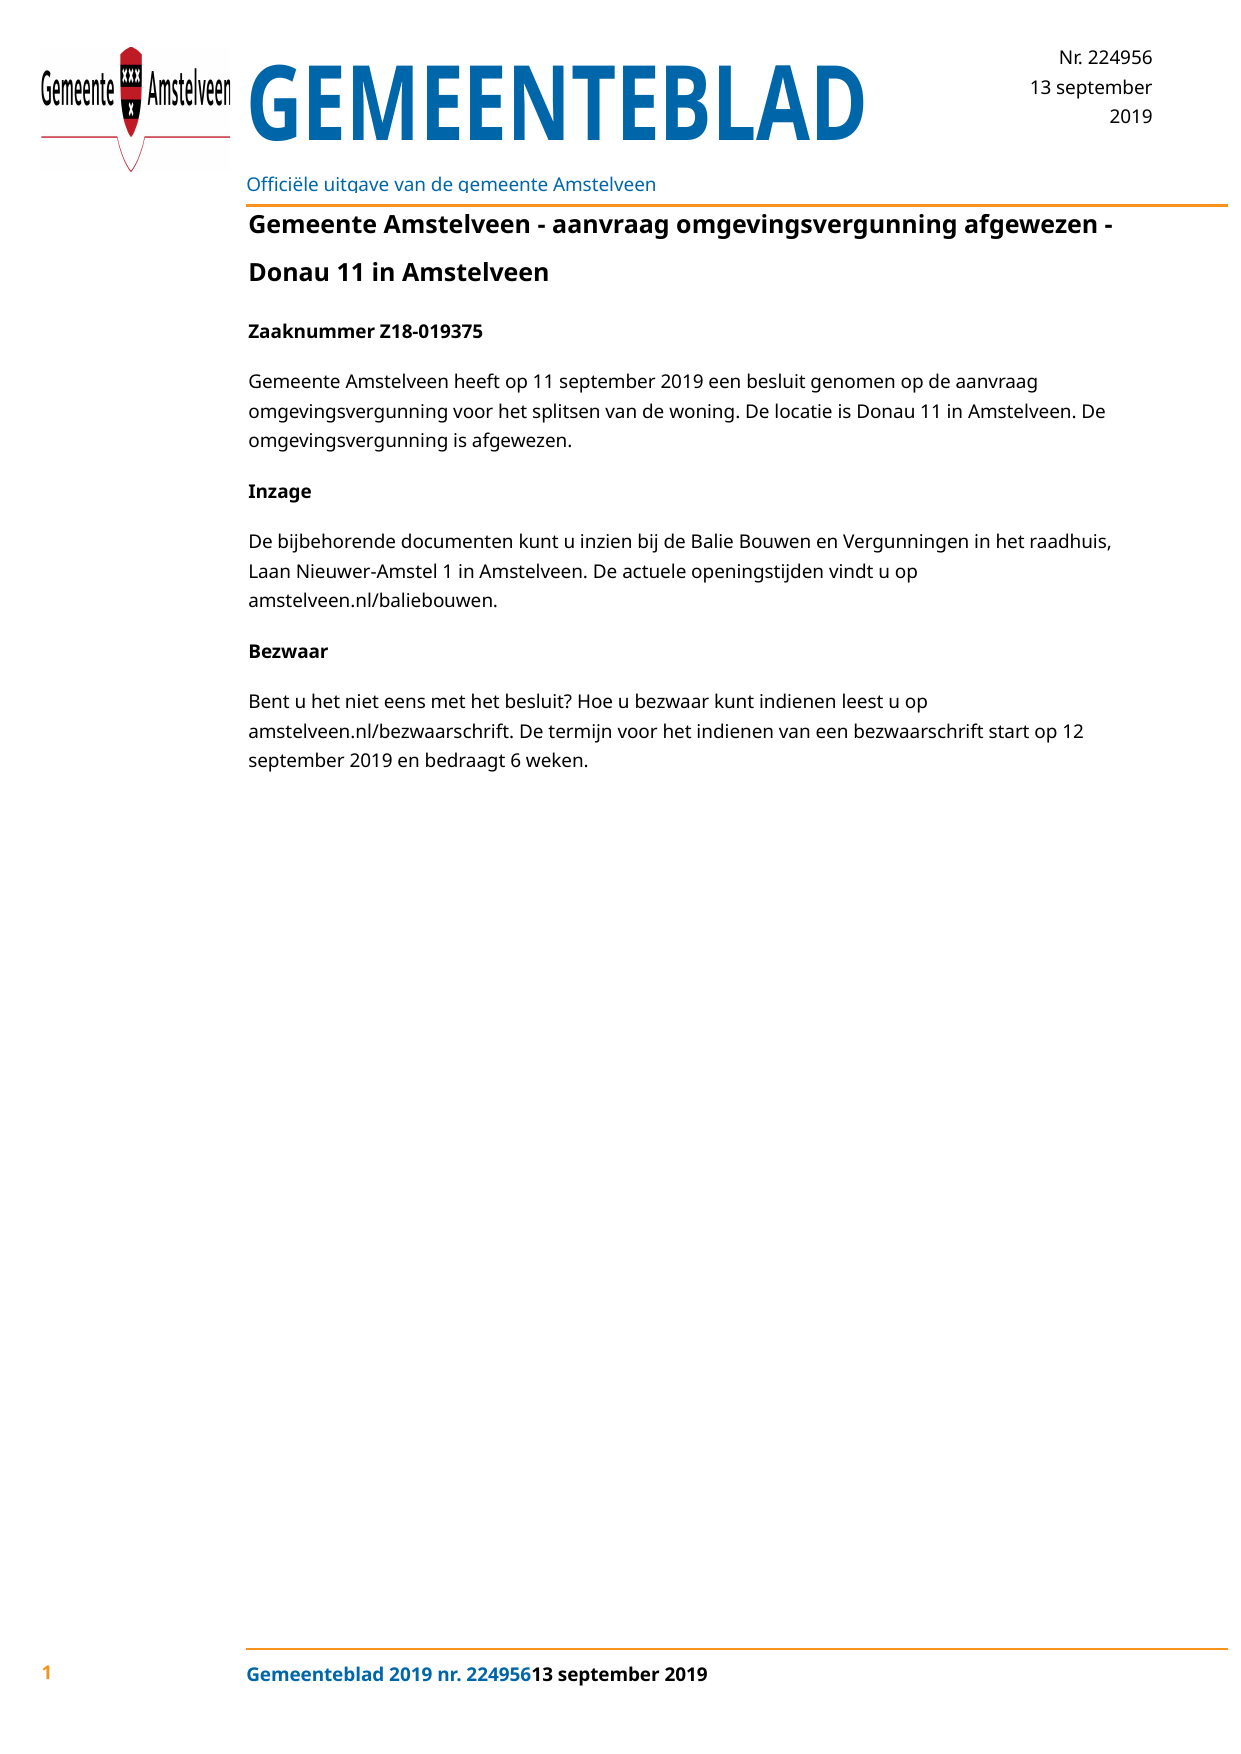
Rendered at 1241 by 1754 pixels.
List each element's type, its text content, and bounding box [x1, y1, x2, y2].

text Inzage [248, 478, 1152, 504]
text De bijbehorende documenten kunt u inzien bij de Balie Bouwen en Vergunningen in het raadhuis, Laan Nieuwer-Amstel 1 in Amstelveen. De actuele openingstijden vindt u op amstelveen.nl/baliebouwen. [248, 528, 1152, 613]
text Gemeente Amstelveen - aanvraag omgevingsvergunning afgewezen - Donau 11 in Amstelveen [248, 207, 1152, 288]
text Zaaknummer Z18-019375 [248, 318, 1152, 344]
picture [41, 47, 231, 172]
text Bezwaar [248, 638, 1152, 664]
text Bent u het niet eens met het besluit? Hoe u bezwaar kunt indienen leest u op amstelveen.nl/bezwaarschrift. De termijn voor het indienen van een bezwaarschrift start op 12 september 2019 en bedraagt 6 weken. [248, 688, 1152, 773]
text Gemeente Amstelveen heeft op 11 september 2019 een besluit genomen op de aanvraag omgevingsvergunning voor het splitsen van de woning. De locatie is Donau 11 in Amstelveen. De omgevingsvergunning is afgewezen. [248, 368, 1152, 453]
